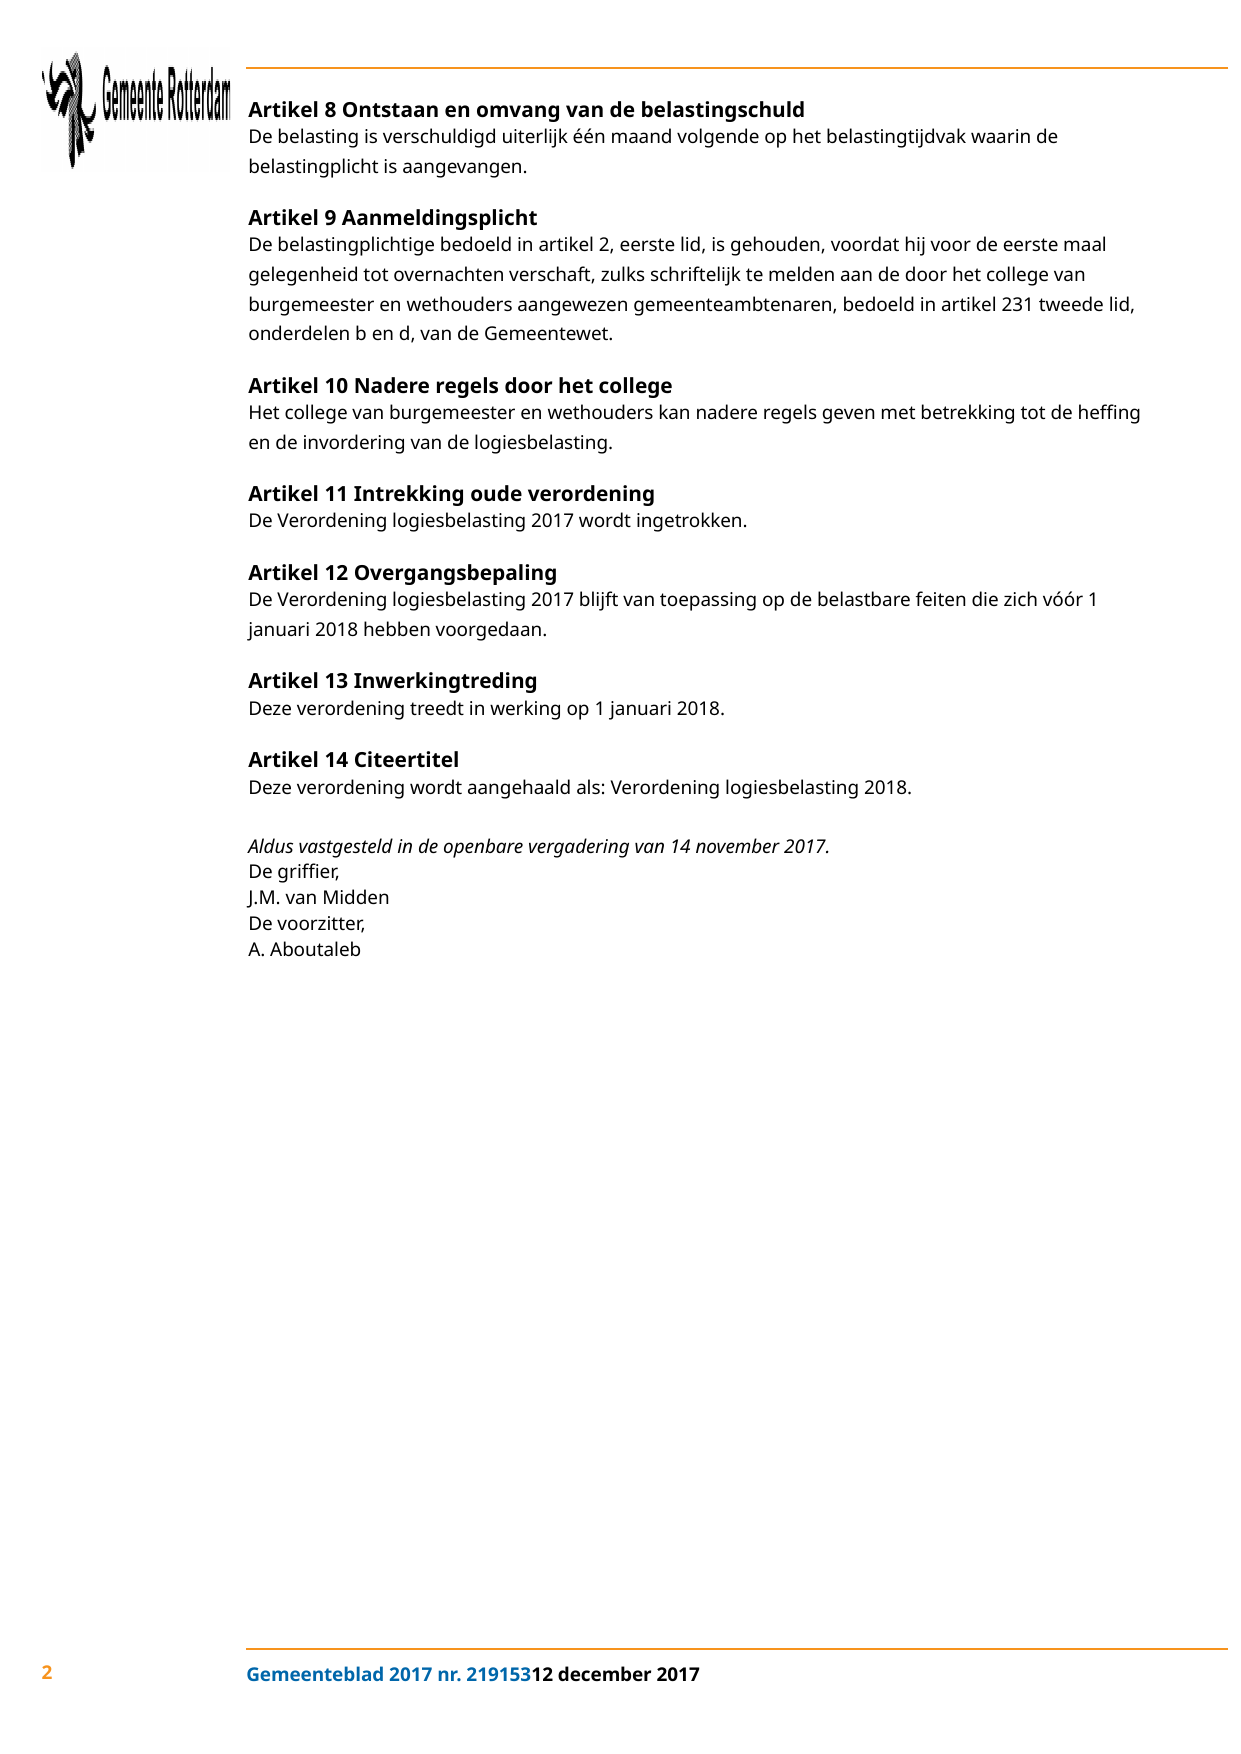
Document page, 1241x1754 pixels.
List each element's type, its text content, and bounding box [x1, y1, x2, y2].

text Artikel 10 Nadere regels door het college [248, 371, 1152, 399]
text A. Aboutaleb [248, 936, 1152, 962]
text Artikel 14 Citeertitel [248, 745, 1152, 774]
text De griffier, [248, 859, 1152, 884]
picture [41, 47, 231, 172]
text J.M. van Midden [248, 884, 1152, 910]
text Artikel 8 Ontstaan en omvang van de belastingschuld [248, 95, 1152, 123]
text Aldus vastgesteld in de openbare vergadering van 14 november 2017. [248, 833, 1152, 859]
text De belasting is verschuldigd uiterlijk één maand volgende op het belastingtijdvak waarin de belastingplicht is aangevangen. [248, 123, 1152, 178]
text De belastingplichtige bedoeld in artikel 2, eerste lid, is gehouden, voordat hij voor de eerste maal gelegenheid tot overnachten verschaft, zulks schriftelijk te melden aan de door het college van burgemeester en wethouders aangewezen gemeenteambtenaren, bedoeld in artikel 231 tweede lid, onderdelen b en d, van de Gemeentewet. [248, 232, 1152, 346]
text De Verordening logiesbelasting 2017 blijft van toepassing op de belastbare feiten die zich vóór 1 januari 2018 hebben voorgedaan. [248, 587, 1152, 642]
text Artikel 9 Aanmeldingsplicht [248, 203, 1152, 232]
text Artikel 13 Inwerkingtreding [248, 667, 1152, 695]
text De voorzitter, [248, 910, 1152, 936]
text Deze verordening treedt in werking op 1 januari 2018. [248, 695, 1152, 721]
text Het college van burgemeester en wethouders kan nadere regels geven met betrekking tot de heffing en de invordering van de logiesbelasting. [248, 399, 1152, 454]
text Artikel 11 Intrekking oude verordening [248, 479, 1152, 508]
text Deze verordening wordt aangehaald als: Verordening logiesbelasting 2018. [248, 774, 1152, 799]
text De Verordening logiesbelasting 2017 wordt ingetrokken. [248, 508, 1152, 533]
text Artikel 12 Overgangsbepaling [248, 558, 1152, 587]
